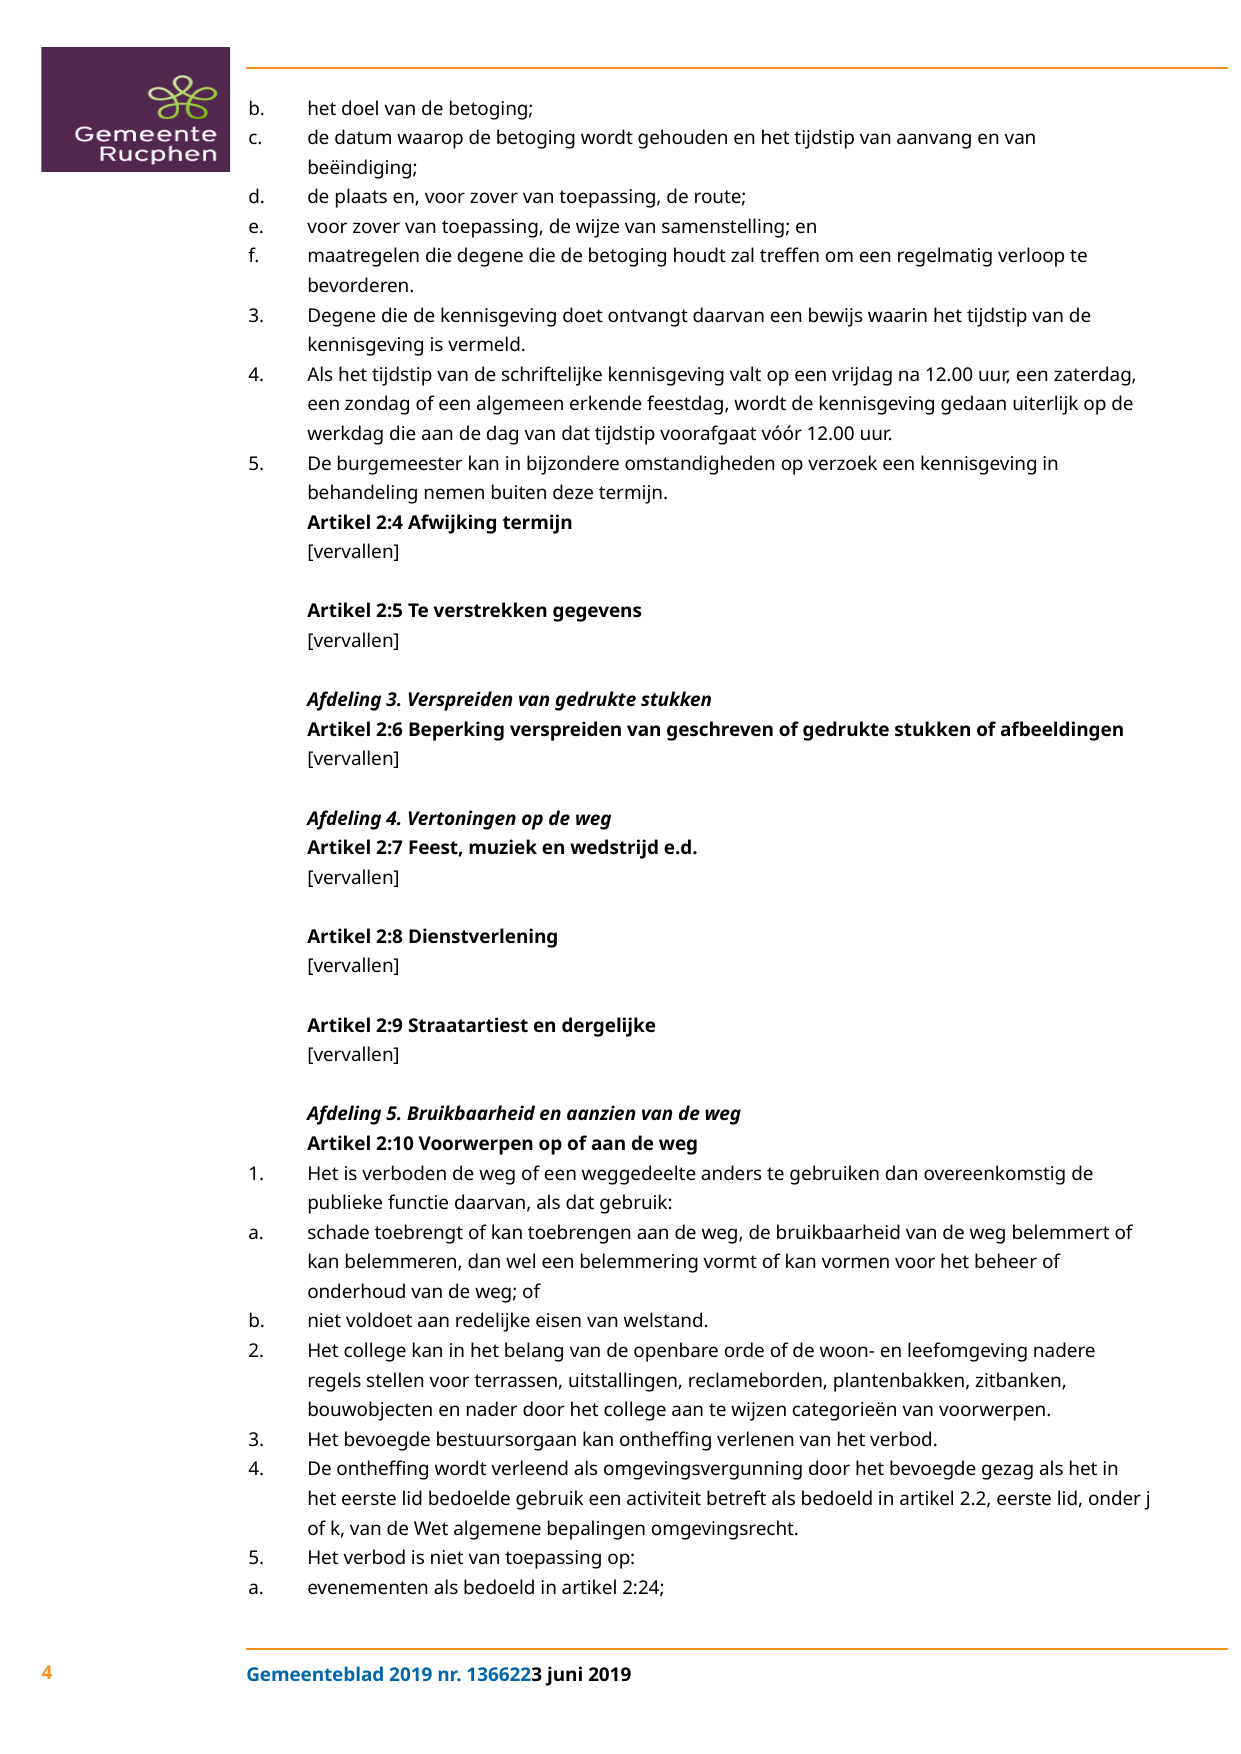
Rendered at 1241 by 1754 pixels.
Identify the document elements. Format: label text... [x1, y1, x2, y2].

list [vervallen] [248, 746, 1152, 771]
list Artikel 2:5 Te verstrekken gegevens [248, 598, 1152, 623]
list Artikel 2:4 Afwijking termijn [248, 509, 1152, 535]
picture [41, 47, 231, 172]
list Degene die de kennisgeving doet ontvangt daarvan een bewijs waarin het tijdstip van de kennisgeving is vermeld. [248, 302, 1152, 357]
list Het bevoegde bestuursorgaan kan ontheffing verlenen van het verbod. [248, 1426, 1152, 1452]
list [vervallen] [248, 538, 1152, 564]
list Het is verboden de weg of een weggedeelte anders te gebruiken dan overeenkomstig de publieke functie daarvan, als dat gebruik: [248, 1160, 1152, 1215]
list Artikel 2:6 Beperking verspreiden van geschreven of gedrukte stukken of afbeeldingen [248, 716, 1152, 742]
list [vervallen] [248, 627, 1152, 653]
list [vervallen] [248, 864, 1152, 890]
list Het verbod is niet van toepassing op: [248, 1544, 1152, 1570]
list Afdeling 3. Verspreiden van gedrukte stukken [248, 686, 1152, 712]
list De burgemeester kan in bijzondere omstandigheden op verzoek een kennisgeving in behandeling nemen buiten deze termijn. [248, 450, 1152, 505]
list Als het tijdstip van de schriftelijke kennisgeving valt op een vrijdag na 12.00 uur, een zaterdag, een zondag of een algemeen erkende feestdag, wordt de kennisgeving gedaan uiterlijk op de werkdag die aan de dag van dat tijdstip voorafgaat vóór 12.00 uur. [248, 361, 1152, 446]
list de datum waarop de betoging wordt gehouden en het tijdstip van aanvang en van beëindiging; [248, 124, 1152, 180]
list Artikel 2:9 Straatartiest en dergelijke [248, 1012, 1152, 1038]
list het doel van de betoging; [248, 95, 1152, 121]
list Het college kan in het belang van de openbare orde of de woon- en leefomgeving nadere regels stellen voor terrassen, uitstallingen, reclameborden, plantenbakken, zitbanken, bouwobjecten en nader door het college aan te wijzen categorieën van voorwerpen. [248, 1337, 1152, 1422]
list evenementen als bedoeld in artikel 2:24; [248, 1574, 1152, 1600]
list Artikel 2:10 Voorwerpen op of aan de weg [248, 1130, 1152, 1156]
list voor zover van toepassing, de wijze van samenstelling; en [248, 213, 1152, 239]
list niet voldoet aan redelijke eisen van welstand. [248, 1308, 1152, 1333]
list De ontheffing wordt verleend als omgevingsvergunning door het bevoegde gezag als het in het eerste lid bedoelde gebruik een activiteit betreft als bedoeld in artikel 2.2, eerste lid, onder j of k, van de Wet algemene bepalingen omgevingsrecht. [248, 1456, 1152, 1541]
list Artikel 2:8 Dienstverlening [248, 923, 1152, 949]
list Artikel 2:7 Feest, muziek en wedstrijd e.d. [248, 834, 1152, 860]
list schade toebrengt of kan toebrengen aan de weg, de bruikbaarheid van de weg belemmert of kan belemmeren, dan wel een belemmering vormt of kan vormen voor het beheer of onderhoud van de weg; of [248, 1219, 1152, 1304]
list [vervallen] [248, 1041, 1152, 1067]
list [vervallen] [248, 953, 1152, 978]
list maatregelen die degene die de betoging houdt zal treffen om een regelmatig verloop te bevorderen. [248, 243, 1152, 298]
list Afdeling 4. Vertoningen op de weg [248, 805, 1152, 831]
list de plaats en, voor zover van toepassing, de route; [248, 183, 1152, 209]
list Afdeling 5. Bruikbaarheid en aanzien van de weg [248, 1101, 1152, 1126]
